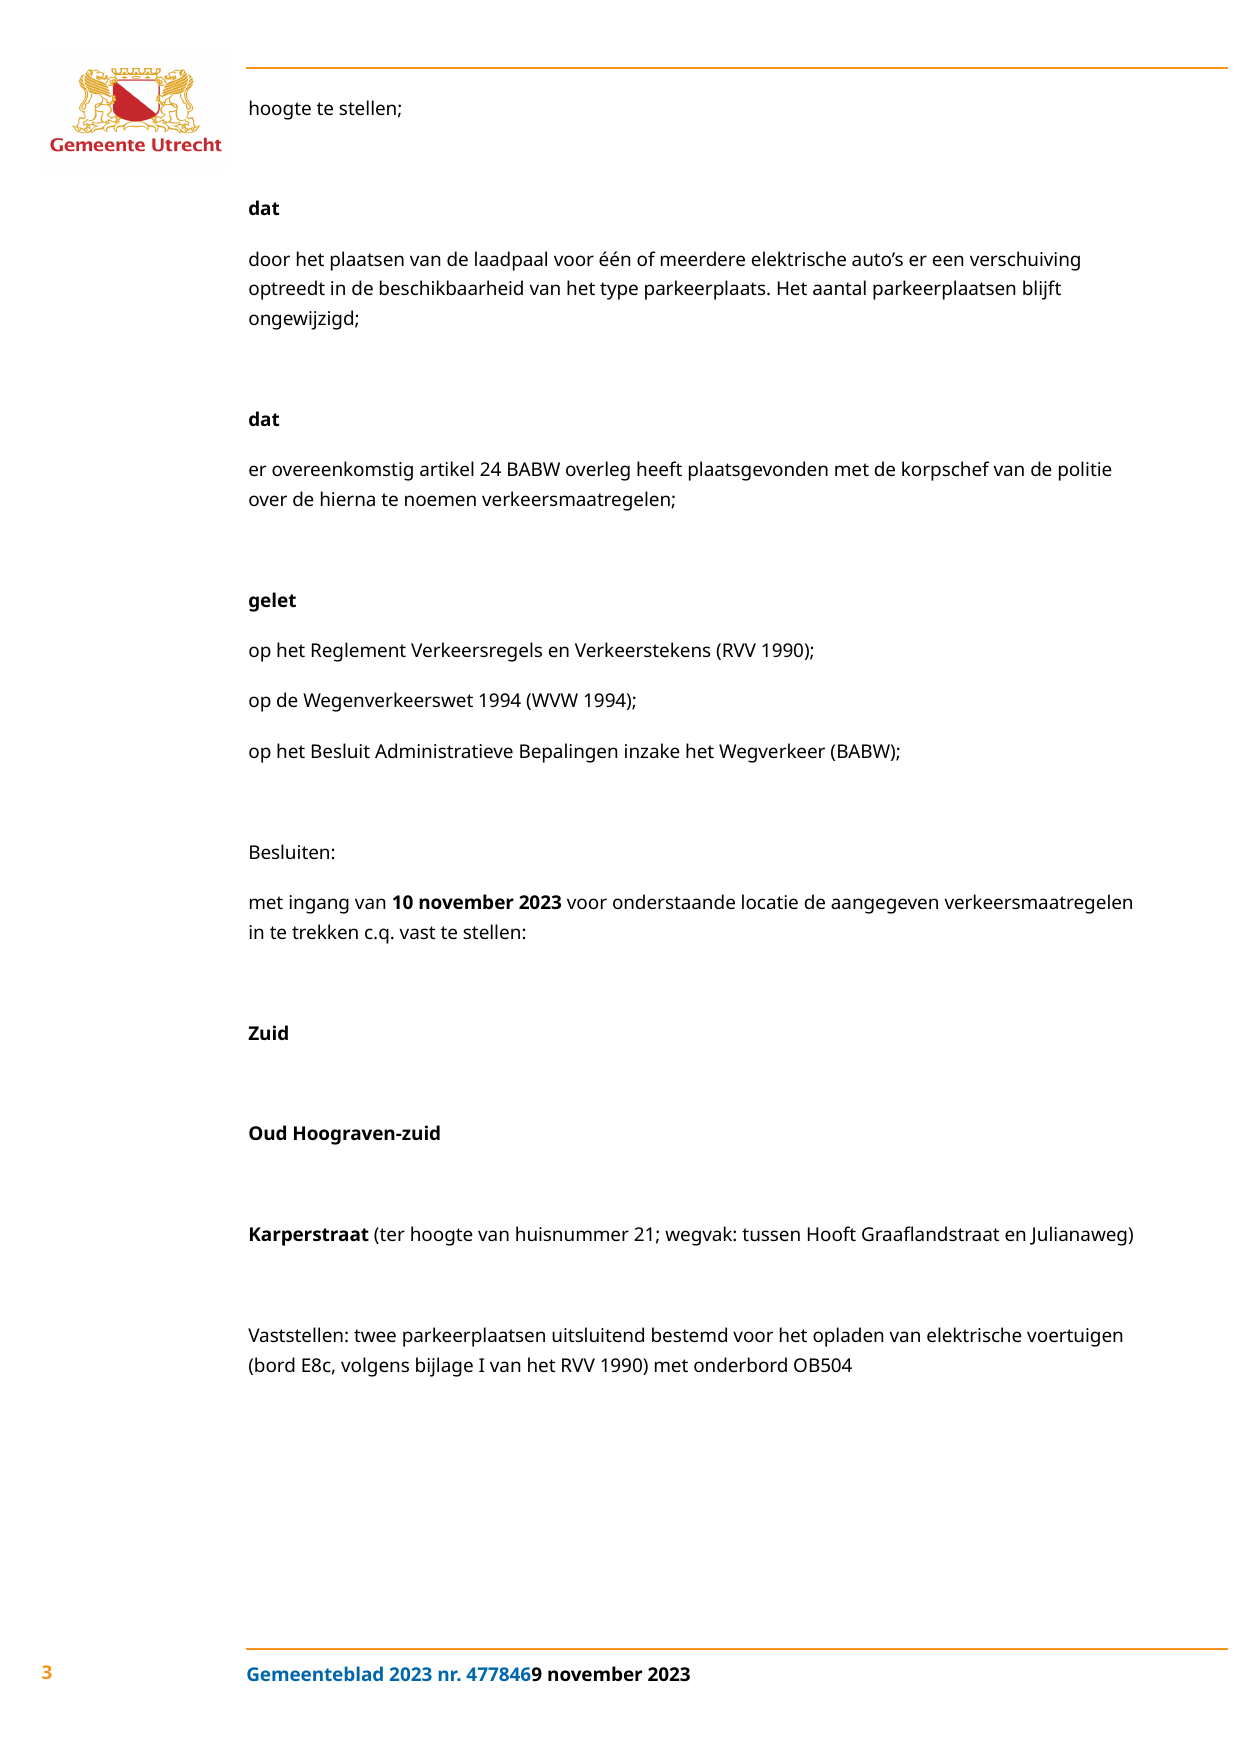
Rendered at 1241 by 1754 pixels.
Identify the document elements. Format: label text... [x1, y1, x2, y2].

text gelet [248, 587, 1152, 613]
picture [41, 47, 231, 172]
text dat [248, 196, 1152, 221]
text op de Wegenverkeerswet 1994 (WVW 1994); [248, 688, 1152, 713]
text op het Reglement Verkeersregels en Verkeerstekens (RVV 1990); [248, 637, 1152, 663]
text door het plaatsen van de laadpaal voor één of meerdere elektrische auto’s er een verschuiving optreedt in de beschikbaarheid van het type parkeerplaats. Het aantal parkeerplaatsen blijft ongewijzigd; [248, 246, 1152, 331]
text Besluiten: [248, 839, 1152, 865]
text met ingang van 10 november 2023 voor onderstaande locatie de aangegeven verkeersmaatregelen in te trekken c.q. vast te stellen: [248, 889, 1152, 945]
text op het Besluit Administratieve Bepalingen inzake het Wegverkeer (BABW); [248, 738, 1152, 764]
text dat [248, 406, 1152, 432]
text Karperstraat (ter hoogte van huisnummer 21; wegvak: tussen Hooft Graaflandstraat en Julianaweg) [248, 1221, 1152, 1247]
text er overeenkomstig artikel 24 BABW overleg heeft plaatsgevonden met de korpschef van de politie over de hierna te noemen verkeersmaatregelen; [248, 456, 1152, 512]
text Zuid [248, 1020, 1152, 1046]
text Oud Hoograven-zuid [248, 1121, 1152, 1146]
text Vaststellen: twee parkeerplaatsen uitsluitend bestemd voor het opladen van elektrische voertuigen (bord E8c, volgens bijlage I van het RVV 1990) met onderbord OB504 [248, 1322, 1152, 1378]
text hoogte te stellen; [248, 95, 1152, 121]
